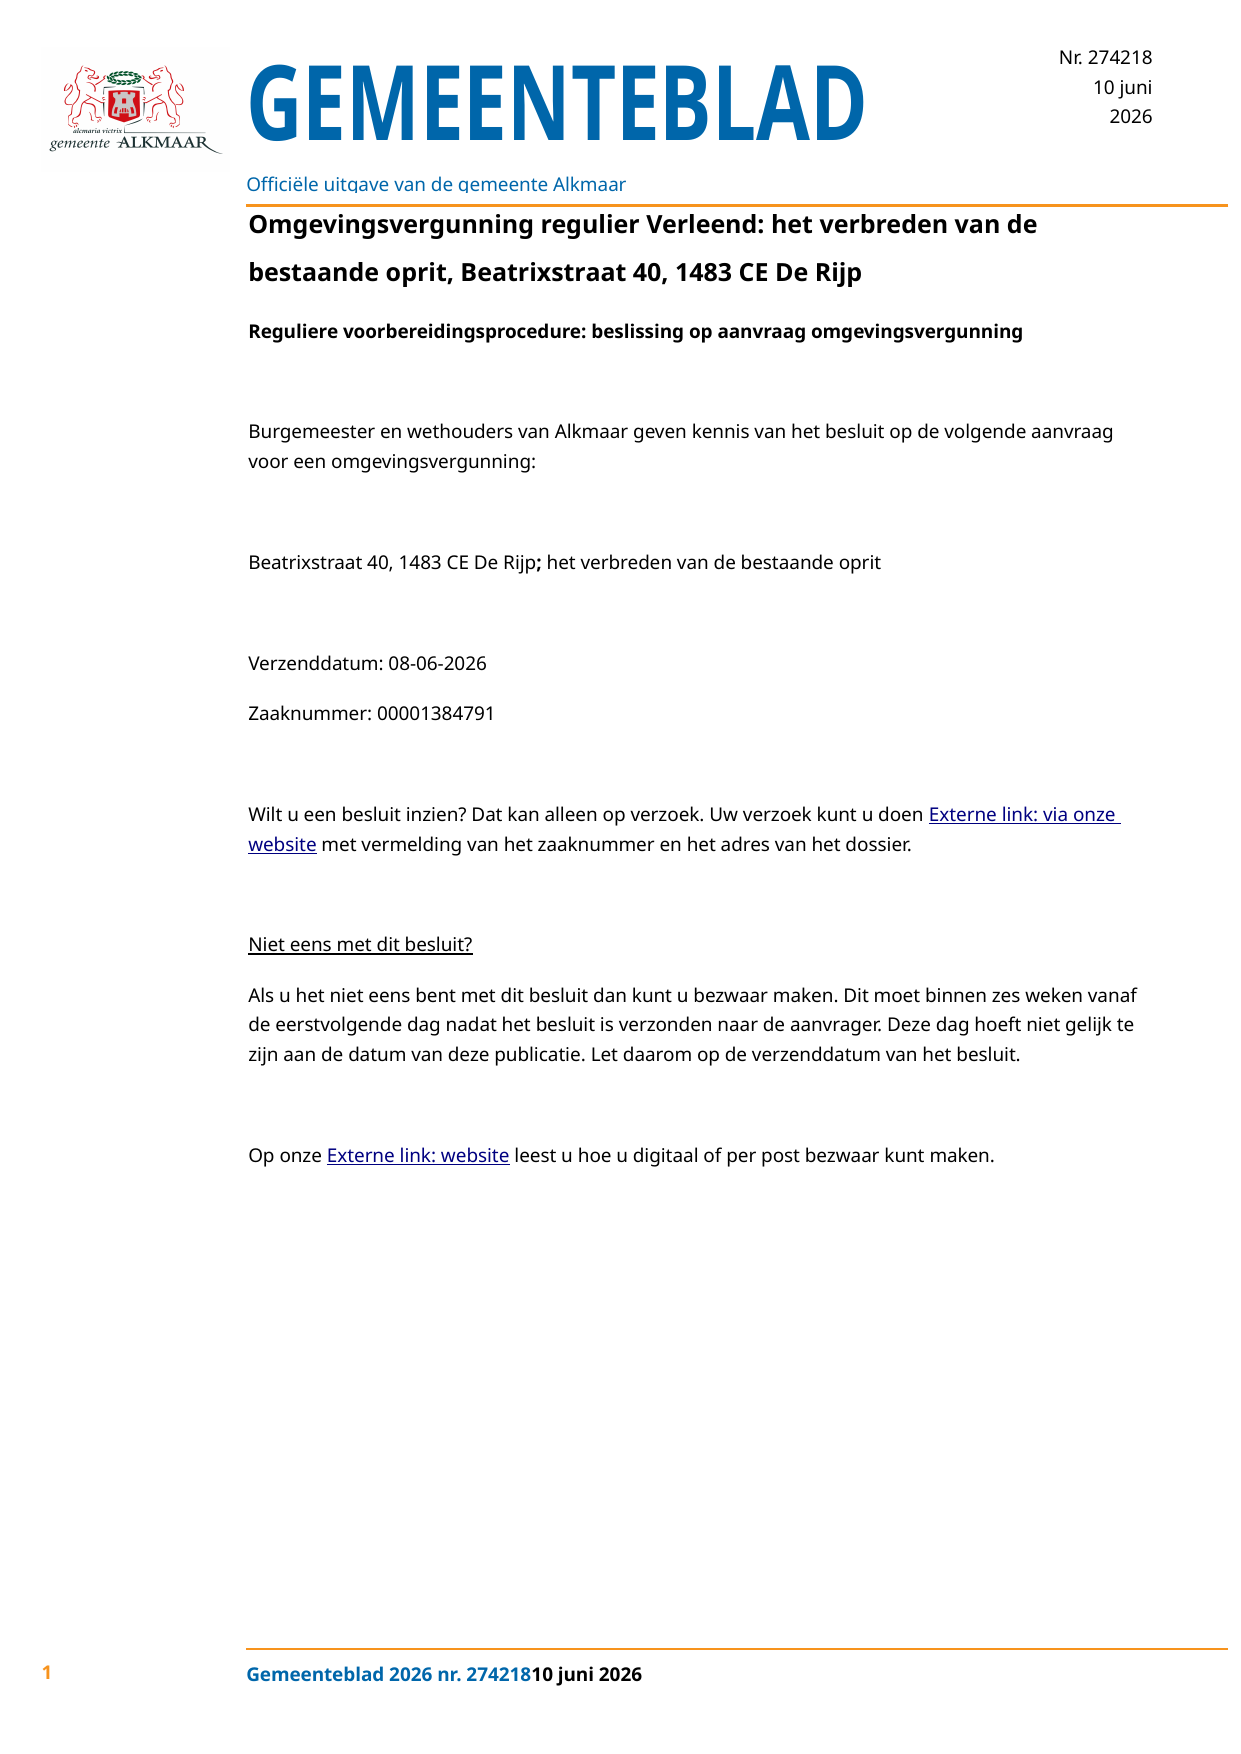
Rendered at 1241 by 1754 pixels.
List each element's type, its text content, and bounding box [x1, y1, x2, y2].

text Omgevingsvergunning regulier Verleend: het verbreden van de bestaande oprit, Beatrixstraat 40, 1483 CE De Rijp [248, 207, 1152, 288]
picture [41, 47, 231, 172]
text Beatrixstraat 40, 1483 CE De Rijp; het verbreden van de bestaande oprit [248, 549, 1152, 575]
text Niet eens met dit besluit? [248, 932, 1152, 957]
text Zaaknummer: 00001384791 [248, 700, 1152, 726]
text Op onze Externe link: website leest u hoe u digitaal of per post bezwaar kunt maken. [248, 1142, 1152, 1168]
text Wilt u een besluit inzien? Dat kan alleen op verzoek. Uw verzoek kunt u doen Externe link: via onze website met vermelding van het zaaknummer en het adres van het dossier. [248, 801, 1152, 857]
text Burgemeester en wethouders van Alkmaar geven kennis van het besluit op de volgende aanvraag voor een omgevingsvergunning: [248, 419, 1152, 474]
text Verzenddatum: 08-06-2026 [248, 650, 1152, 676]
text Reguliere voorbereidingsprocedure: beslissing op aanvraag omgevingsvergunning [248, 318, 1152, 344]
text Als u het niet eens bent met dit besluit dan kunt u bezwaar maken. Dit moet binnen zes weken vanaf de eerstvolgende dag nadat het besluit is verzonden naar de aanvrager. Deze dag hoeft niet gelijk te zijn aan de datum van deze publicatie. Let daarom op de verzenddatum van het besluit. [248, 982, 1152, 1067]
